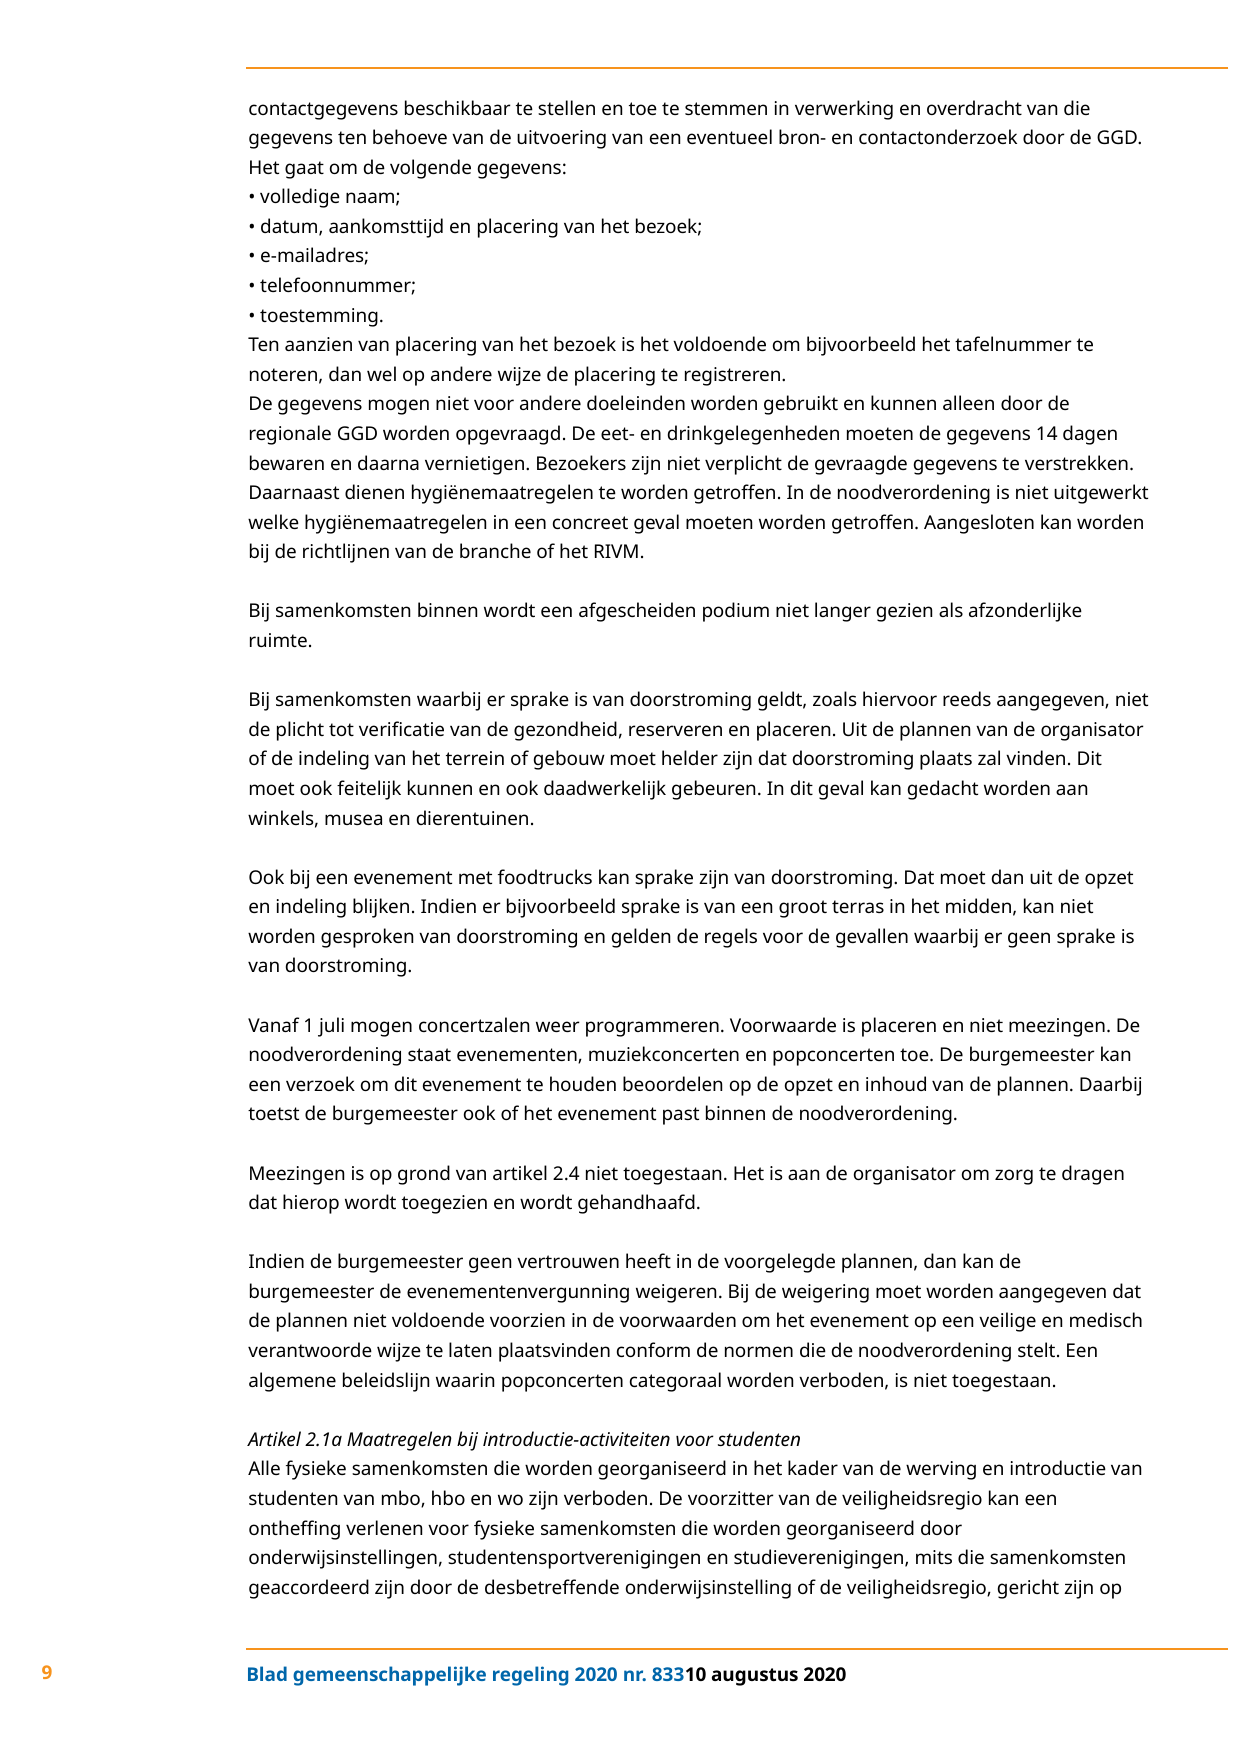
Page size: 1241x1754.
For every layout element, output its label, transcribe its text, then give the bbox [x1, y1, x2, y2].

text • telefoonnummer; [248, 272, 1152, 298]
text Ten aanzien van placering van het bezoek is het voldoende om bijvoorbeeld het tafelnummer te noteren, dan wel op andere wijze de placering te registreren. [248, 331, 1152, 387]
text Alle fysieke samenkomsten die worden georganiseerd in het kader van de werving en introductie van studenten van mbo, hbo en wo zijn verboden. De voorzitter van de veiligheidsregio kan een ontheffing verlenen voor fysieke samenkomsten die worden georganiseerd door onderwijsinstellingen, studentensportverenigingen en studieverenigingen, mits die samenkomsten geaccordeerd zijn door de desbetreffende onderwijsinstelling of de veiligheidsregio, gericht zijn op [248, 1456, 1152, 1600]
text contactgegevens beschikbaar te stellen en toe te stemmen in verwerking en overdracht van die gegevens ten behoeve van de uitvoering van een eventueel bron- en contactonderzoek door de GGD. Het gaat om de volgende gegevens: [248, 95, 1152, 180]
text Meezingen is op grond van artikel 2.4 niet toegestaan. Het is aan de organisator om zorg te dragen dat hierop wordt toegezien en wordt gehandhaafd. [248, 1160, 1152, 1215]
text Vanaf 1 juli mogen concertzalen weer programmeren. Voorwaarde is placeren en niet meezingen. De noodverordening staat evenementen, muziekconcerten en popconcerten toe. De burgemeester kan een verzoek om dit evenement te houden beoordelen op de opzet en inhoud van de plannen. Daarbij toetst de burgemeester ook of het evenement past binnen de noodverordening. [248, 1012, 1152, 1126]
text Artikel 2.1a Maatregelen bij introductie-activiteiten voor studenten [248, 1426, 1152, 1452]
text • e-mailadres; [248, 243, 1152, 268]
text • toestemming. [248, 302, 1152, 328]
text Ook bij een evenement met foodtrucks kan sprake zijn van doorstroming. Dat moet dan uit de opzet en indeling blijken. Indien er bijvoorbeeld sprake is van een groot terras in het midden, kan niet worden gesproken van doorstroming en gelden de regels voor de gevallen waarbij er geen sprake is van doorstroming. [248, 864, 1152, 978]
text Daarnaast dienen hygiënemaatregelen te worden getroffen. In de noodverordening is niet uitgewerkt welke hygiënemaatregelen in een concreet geval moeten worden getroffen. Aangesloten kan worden bij de richtlijnen van de branche of het RIVM. [248, 479, 1152, 564]
picture [41, 47, 231, 172]
text • datum, aankomsttijd en placering van het bezoek; [248, 213, 1152, 239]
text De gegevens mogen niet voor andere doeleinden worden gebruikt en kunnen alleen door de regionale GGD worden opgevraagd. De eet- en drinkgelegenheden moeten de gegevens 14 dagen bewaren en daarna vernietigen. Bezoekers zijn niet verplicht de gevraagde gegevens te verstrekken. [248, 391, 1152, 476]
text • volledige naam; [248, 183, 1152, 209]
text Indien de burgemeester geen vertrouwen heeft in de voorgelegde plannen, dan kan de burgemeester de evenementenvergunning weigeren. Bij de weigering moet worden aangegeven dat de plannen niet voldoende voorzien in de voorwaarden om het evenement op een veilige en medisch verantwoorde wijze te laten plaatsvinden conform de normen die de noodverordening stelt. Een algemene beleidslijn waarin popconcerten categoraal worden verboden, is niet toegestaan. [248, 1248, 1152, 1393]
text Bij samenkomsten waarbij er sprake is van doorstroming geldt, zoals hiervoor reeds aangegeven, niet de plicht tot verificatie van de gezondheid, reserveren en placeren. Uit de plannen van de organisator of de indeling van het terrein of gebouw moet helder zijn dat doorstroming plaats zal vinden. Dit moet ook feitelijk kunnen en ook daadwerkelijk gebeuren. In dit geval kan gedacht worden aan winkels, musea en dierentuinen. [248, 686, 1152, 831]
text Bij samenkomsten binnen wordt een afgescheiden podium niet langer gezien als afzonderlijke ruimte. [248, 598, 1152, 653]
